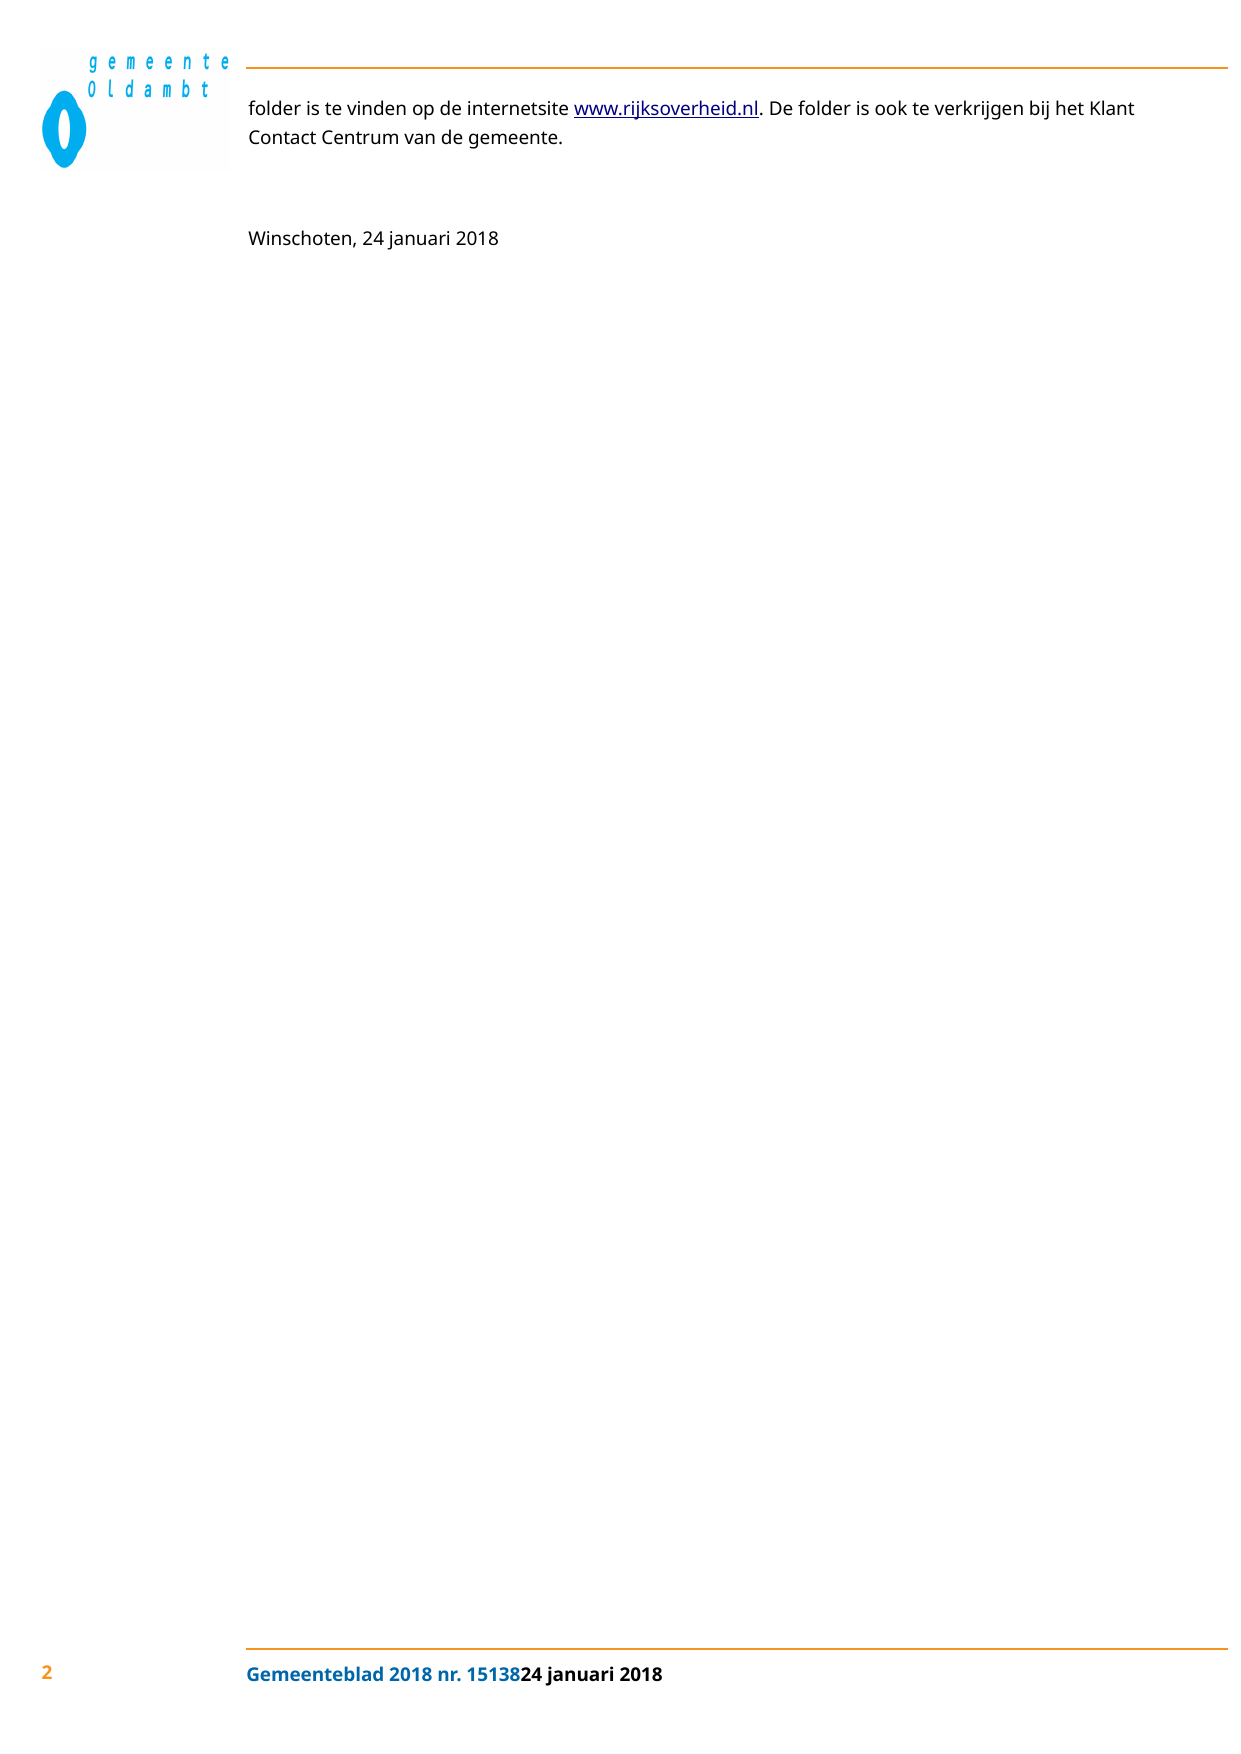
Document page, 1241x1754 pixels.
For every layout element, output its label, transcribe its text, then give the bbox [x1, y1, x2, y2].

text Winschoten, 24 januari 2018 [248, 225, 1152, 251]
picture [41, 47, 231, 172]
text folder is te vinden op de internetsite www.rijksoverheid.nl. De folder is ook te verkrijgen bij het Klant Contact Centrum van de gemeente. [248, 95, 1152, 150]
